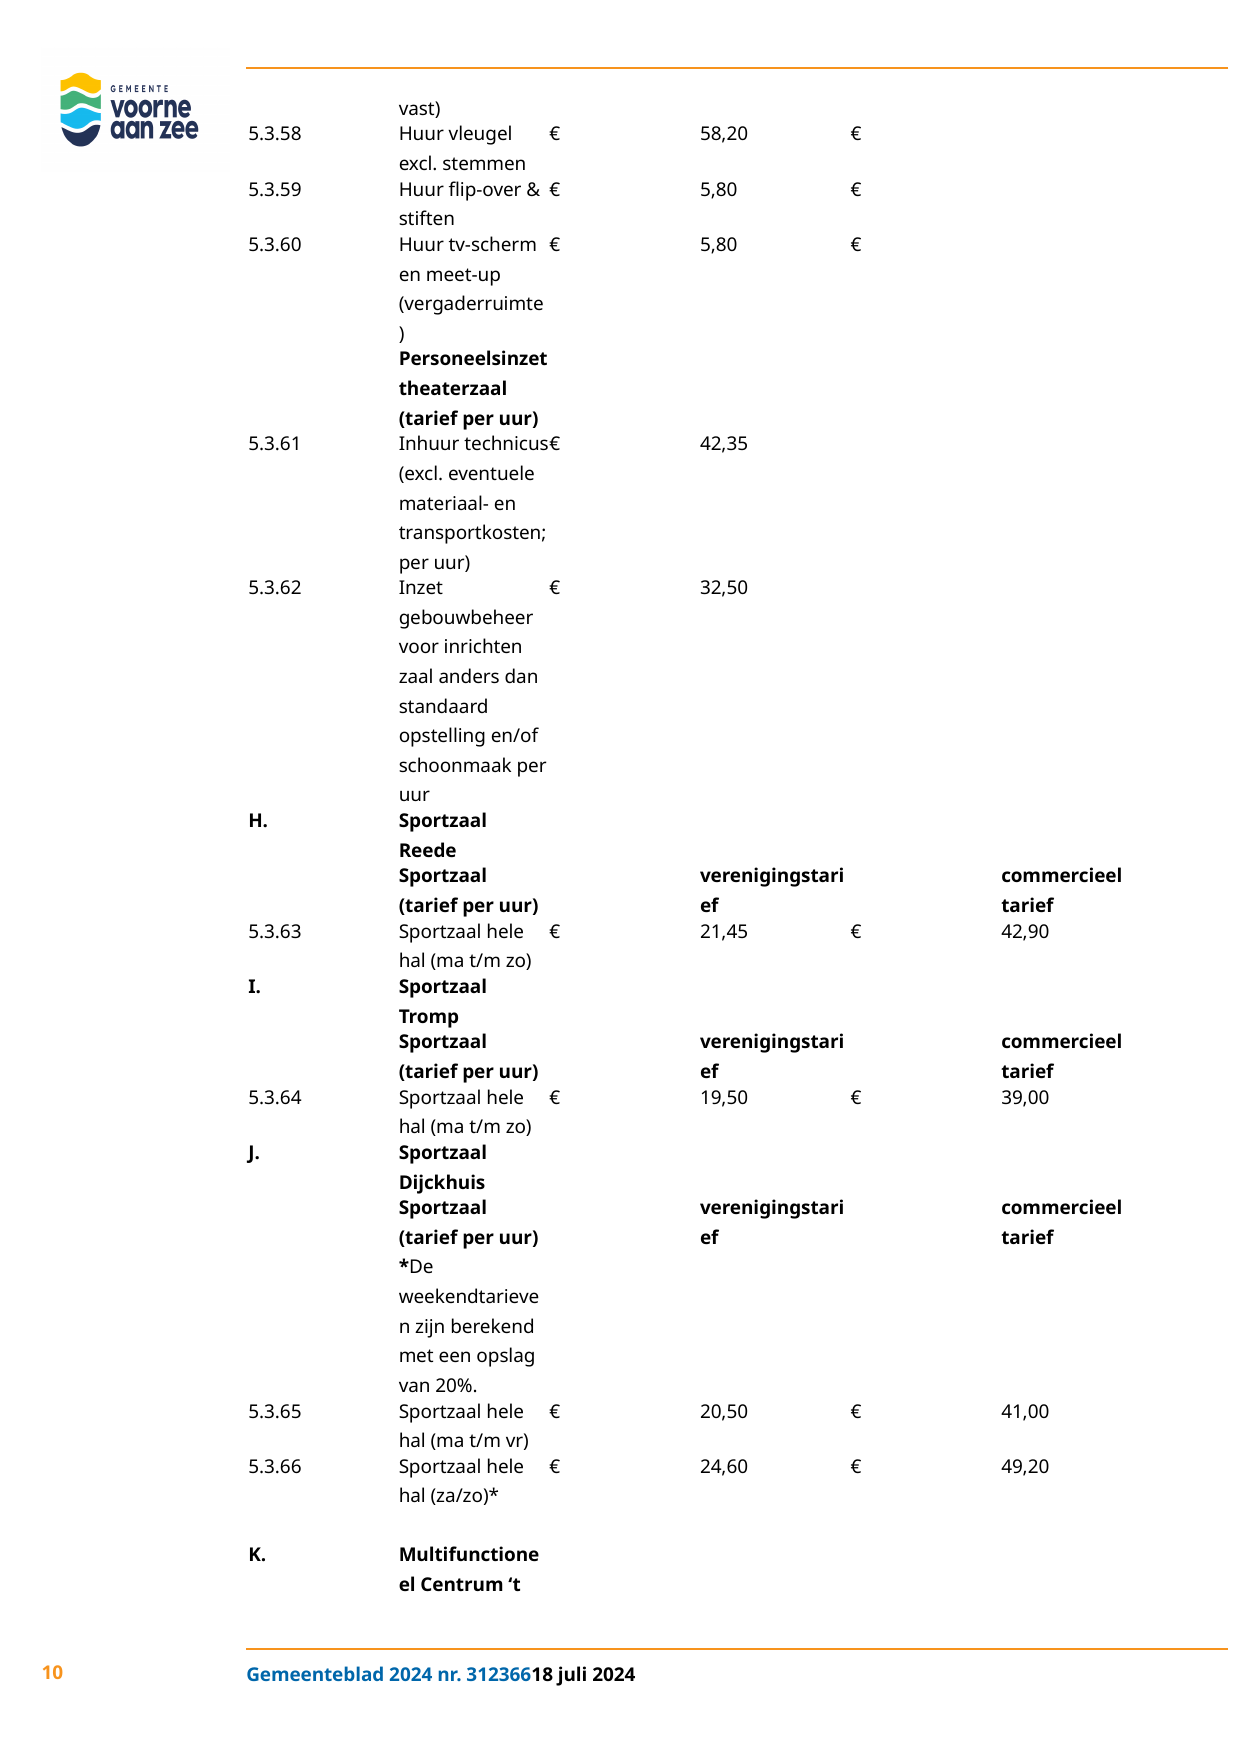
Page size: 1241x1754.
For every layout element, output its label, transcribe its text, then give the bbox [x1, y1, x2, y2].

table_cell € [549, 431, 700, 574]
table_cell commercieel tarief [1001, 863, 1152, 918]
table_cell [850, 863, 1001, 918]
table_cell Huur tv-scherm en meet-up (vergaderruimte) [399, 231, 549, 346]
table_cell € [549, 231, 700, 346]
table_cell 5.3.65 [248, 1398, 398, 1453]
table_cell [850, 346, 1001, 431]
table_cell [850, 431, 1001, 574]
table_cell Sportzaal hele hal (ma t/m zo) [399, 1084, 549, 1139]
table_cell Sportzaal hele hal (ma t/m vr) [399, 1398, 549, 1453]
table_cell Sportzaal Reede [399, 808, 549, 863]
table_cell [549, 346, 700, 431]
table_cell [1001, 95, 1152, 121]
table_cell [850, 973, 1001, 1029]
table_cell € [549, 176, 700, 231]
table_cell [1001, 121, 1152, 176]
table_cell € [850, 1398, 1001, 1453]
table_cell [850, 1139, 1001, 1194]
picture [41, 47, 231, 172]
table_cell [248, 1195, 398, 1398]
table_cell [248, 95, 398, 121]
table_cell [248, 1029, 398, 1084]
table_cell I. [248, 973, 398, 1029]
table_cell 5.3.61 [248, 431, 398, 574]
table_cell [850, 575, 1001, 807]
table_cell 39,00 [1001, 1084, 1152, 1139]
table_cell vast) [399, 95, 549, 121]
table_cell [1001, 1139, 1152, 1194]
table_cell [549, 1029, 700, 1084]
table_cell [700, 808, 850, 863]
table_cell [1001, 346, 1152, 431]
table_cell [549, 1195, 700, 1398]
table_cell Sportzaal (tarief per uur) [399, 1029, 549, 1084]
table_cell [1001, 808, 1152, 863]
table_cell Sportzaal (tarief per uur) *De weekendtarieven zijn berekend met een opslag van 20%. [399, 1195, 549, 1398]
table_cell 42,90 [1001, 918, 1152, 973]
table_cell € [549, 1453, 700, 1508]
table_cell [248, 346, 398, 431]
table_cell Personeelsinzet theaterzaal (tarief per uur) [399, 346, 549, 431]
table_cell € [549, 575, 700, 807]
table_cell 58,20 [700, 121, 850, 176]
table_cell Sportzaal Dijckhuis [399, 1139, 549, 1194]
table_cell [700, 973, 850, 1029]
table_cell [549, 863, 700, 918]
table_cell € [850, 1084, 1001, 1139]
table_cell [1001, 431, 1152, 574]
table_cell [549, 1139, 700, 1194]
table_cell [1001, 176, 1152, 231]
table_cell H. [248, 808, 398, 863]
table_cell Huur flip-over & stiften [399, 176, 549, 231]
table_cell [700, 1139, 850, 1194]
table_cell 5.3.66 [248, 1453, 398, 1508]
table_cell [1001, 973, 1152, 1029]
table_cell [549, 973, 700, 1029]
table_cell € [850, 1453, 1001, 1508]
table_header K. [248, 1541, 398, 1597]
table_cell commercieel tarief [1001, 1029, 1152, 1084]
table_cell 5,80 [700, 176, 850, 231]
table_cell [850, 1195, 1001, 1398]
table_cell € [549, 121, 700, 176]
table_cell € [850, 231, 1001, 346]
table_cell 41,00 [1001, 1398, 1152, 1453]
table_cell [549, 808, 700, 863]
table_cell 24,60 [700, 1453, 850, 1508]
table_cell 5.3.59 [248, 176, 398, 231]
table_cell [549, 95, 700, 121]
table_cell [700, 346, 850, 431]
table_cell 5.3.62 [248, 575, 398, 807]
table_cell € [549, 1398, 700, 1453]
table_cell J. [248, 1139, 398, 1194]
table_cell 5.3.64 [248, 1084, 398, 1139]
table_cell 32,50 [700, 575, 850, 807]
table_cell € [549, 918, 700, 973]
table_cell Inzet gebouwbeheer voor inrichten zaal anders dan standaard opstelling en/of schoonmaak per uur [399, 575, 549, 807]
table_header [549, 1541, 700, 1597]
table_header [1001, 1541, 1152, 1597]
table_cell Sportzaal hele hal (ma t/m zo) [399, 918, 549, 973]
table_header [700, 1541, 850, 1597]
table_cell verenigingstarief [700, 1029, 850, 1084]
table_cell [850, 1029, 1001, 1084]
table_cell Huur vleugel excl. stemmen [399, 121, 549, 176]
table_header Multifunctioneel Centrum ‘t [399, 1541, 549, 1597]
table_cell 5,80 [700, 231, 850, 346]
table_cell Inhuur technicus (excl. eventuele materiaal- en transportkosten; per uur) [399, 431, 549, 574]
table_cell € [850, 918, 1001, 973]
table_cell 5.3.58 [248, 121, 398, 176]
table_cell € [850, 121, 1001, 176]
table_cell Sportzaal Tromp [399, 973, 549, 1029]
table_cell 19,50 [700, 1084, 850, 1139]
table_cell 20,50 [700, 1398, 850, 1453]
table_cell [248, 863, 398, 918]
table_cell [850, 95, 1001, 121]
table_cell Sportzaal hele hal (za/zo)* [399, 1453, 549, 1508]
table_cell 49,20 [1001, 1453, 1152, 1508]
table_cell [700, 95, 850, 121]
table_cell 42,35 [700, 431, 850, 574]
table_cell commercieel tarief [1001, 1195, 1152, 1398]
table_cell 5.3.63 [248, 918, 398, 973]
table_cell 5.3.60 [248, 231, 398, 346]
table_cell [1001, 575, 1152, 807]
table_cell € [850, 176, 1001, 231]
table_cell verenigingstarief [700, 863, 850, 918]
table_cell € [549, 1084, 700, 1139]
table_header [850, 1541, 1001, 1597]
table_cell Sportzaal (tarief per uur) [399, 863, 549, 918]
table_cell [850, 808, 1001, 863]
table_cell verenigingstarief [700, 1195, 850, 1398]
table_cell 21,45 [700, 918, 850, 973]
table_cell [1001, 231, 1152, 346]
